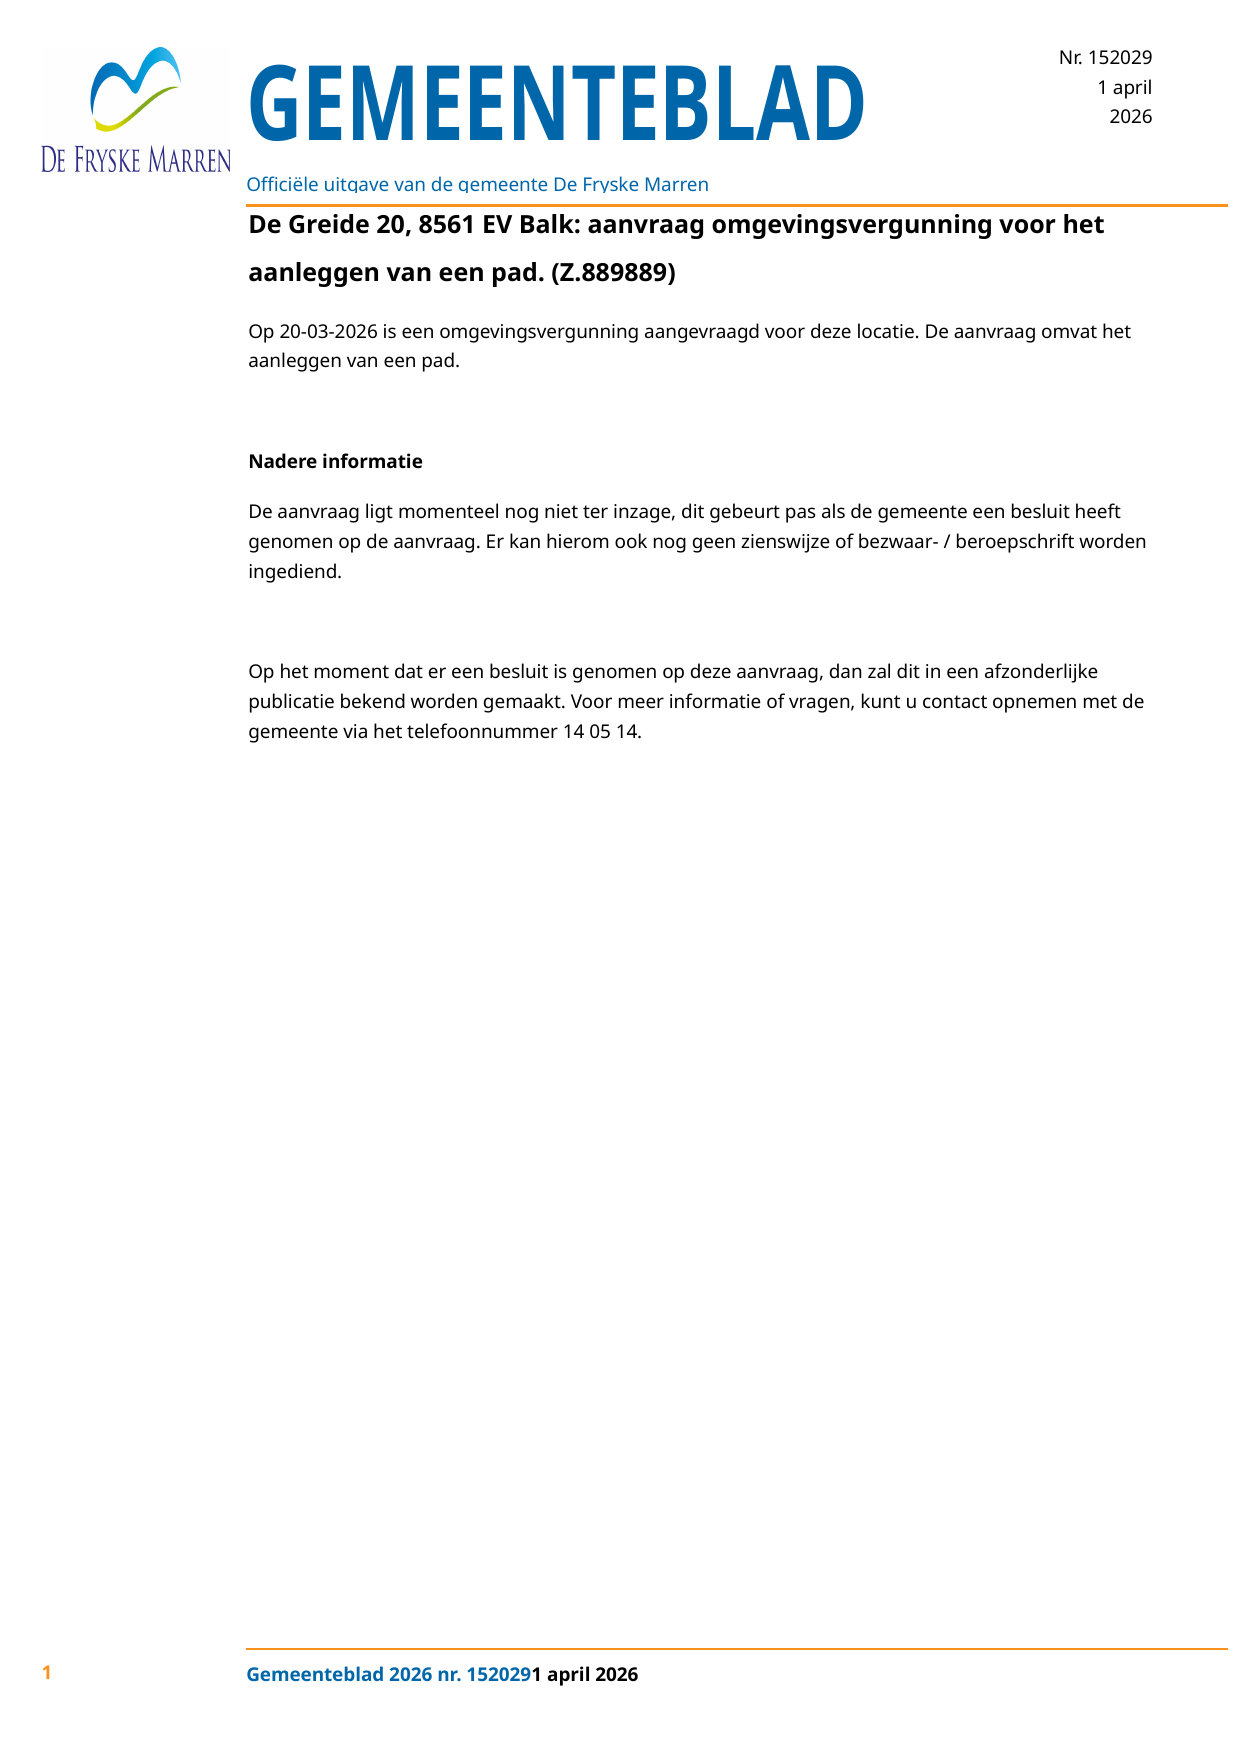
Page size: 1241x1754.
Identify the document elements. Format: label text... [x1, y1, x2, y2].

text Op het moment dat er een besluit is genomen op deze aanvraag, dan zal dit in een afzonderlijke publicatie bekend worden gemaakt. Voor meer informatie of vragen, kunt u contact opnemen met de gemeente via het telefoonnummer 14 05 14. [248, 659, 1152, 744]
text Nadere informatie [248, 448, 1152, 474]
text Op 20-03-2026 is een omgevingsvergunning aangevraagd voor deze locatie. De aanvraag omvat het aanleggen van een pad. [248, 318, 1152, 373]
text De aanvraag ligt momenteel nog niet ter inzage, dit gebeurt pas als de gemeente een besluit heeft genomen op de aanvraag. Er kan hierom ook nog geen zienswijze of bezwaar- / beroepschrift worden ingediend. [248, 499, 1152, 584]
picture [41, 47, 231, 172]
text De Greide 20, 8561 EV Balk: aanvraag omgevingsvergunning voor het aanleggen van een pad. (Z.889889) [248, 207, 1152, 288]
